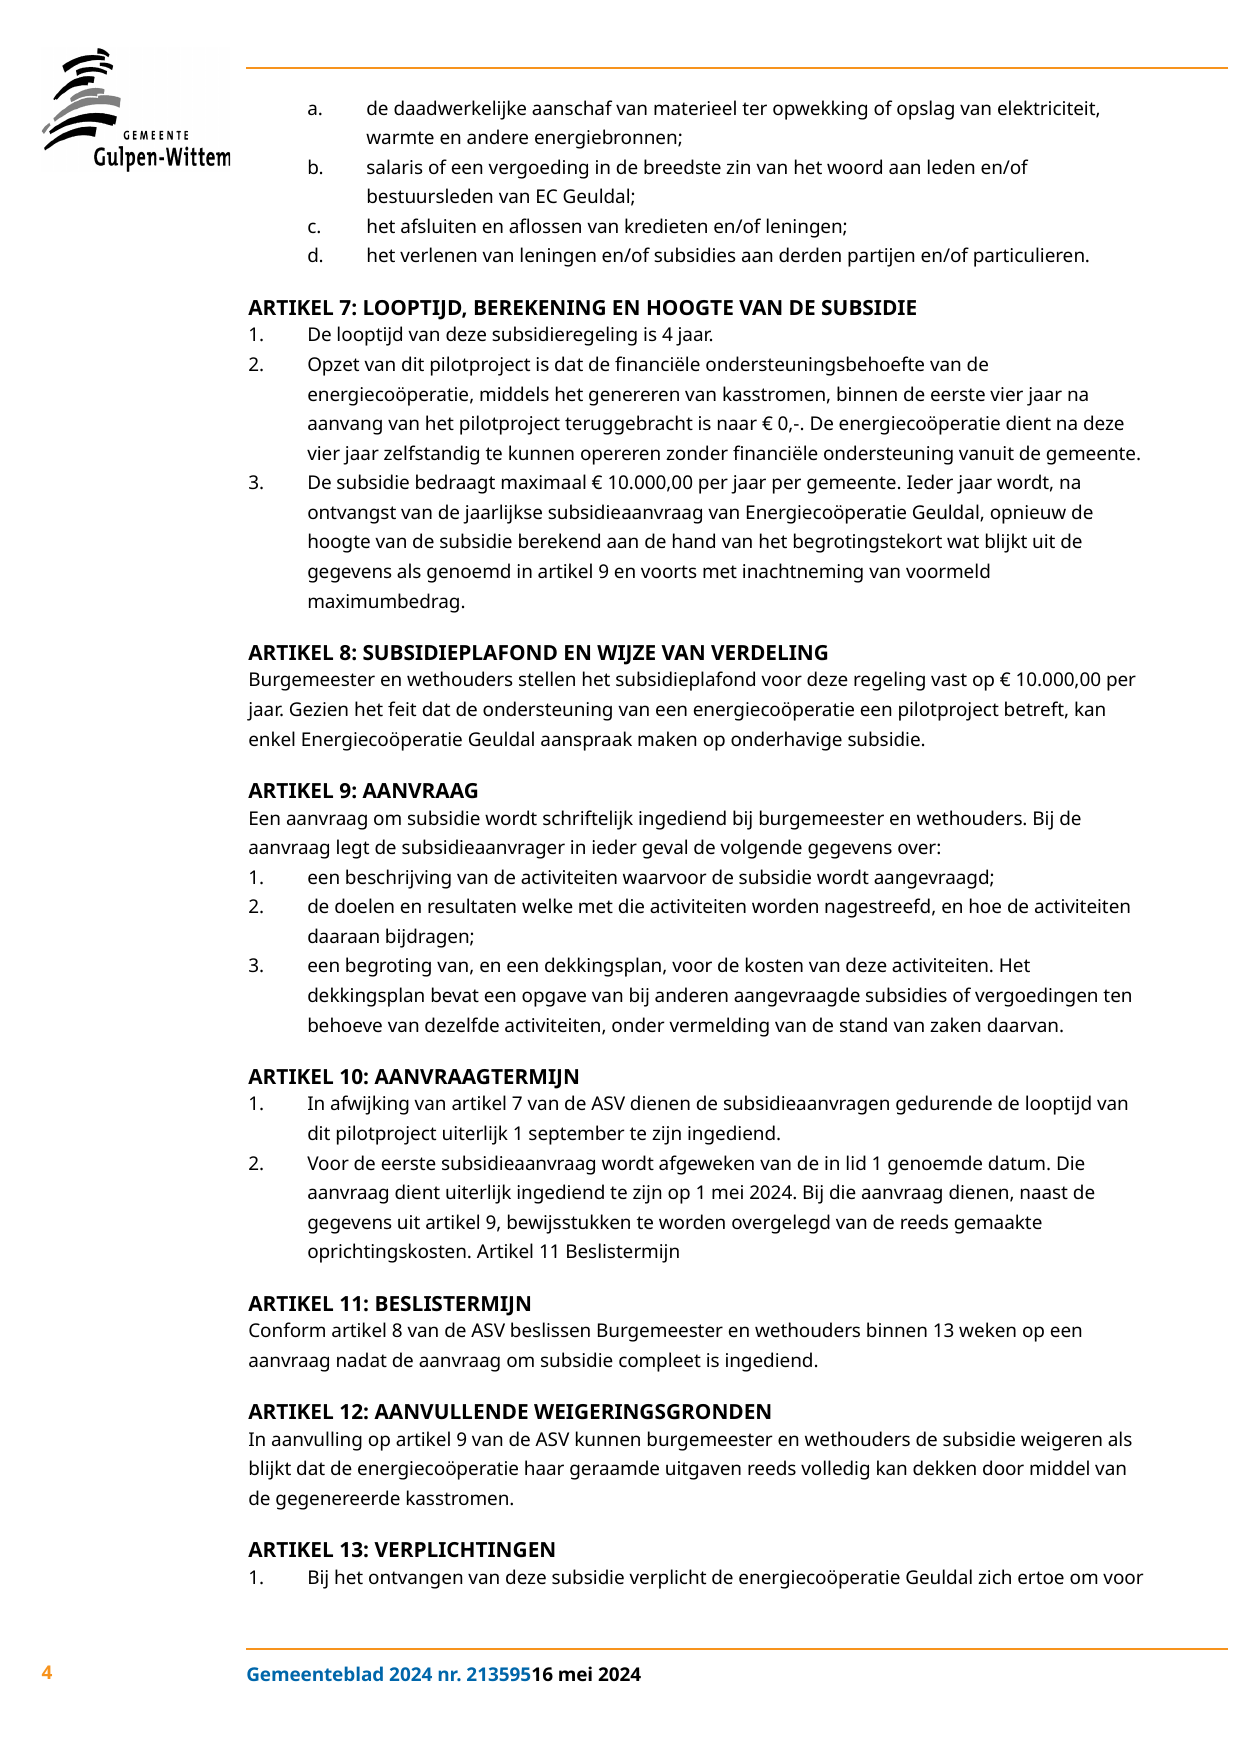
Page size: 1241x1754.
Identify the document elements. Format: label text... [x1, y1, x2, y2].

list de daadwerkelijke aanschaf van materieel ter opwekking of opslag van elektriciteit, warmte en andere energiebronnen; [307, 95, 1152, 150]
list het verlenen van leningen en/of subsidies aan derden partijen en/of particulieren. [307, 243, 1152, 268]
text ARTIKEL 9: AANVRAAG [248, 776, 1152, 805]
list Bij het ontvangen van deze subsidie verplicht de energiecoöperatie Geuldal zich ertoe om voor [248, 1564, 1152, 1589]
text Een aanvraag om subsidie wordt schriftelijk ingediend bij burgemeester en wethouders. Bij de aanvraag legt de subsidieaanvrager in ieder geval de volgende gegevens over: [248, 805, 1152, 860]
list een beschrijving van de activiteiten waarvoor de subsidie wordt aangevraagd; [248, 864, 1152, 889]
text ARTIKEL 11: BESLISTERMIJN [248, 1289, 1152, 1317]
picture [41, 47, 231, 172]
list Voor de eerste subsidieaanvraag wordt afgeweken van de in lid 1 genoemde datum. Die aanvraag dient uiterlijk ingediend te zijn op 1 mei 2024. Bij die aanvraag dienen, naast de gegevens uit artikel 9, bewijsstukken te worden overgelegd van de reeds gemaakte oprichtingskosten. Artikel 11 Beslistermijn [248, 1150, 1152, 1264]
text Conform artikel 8 van de ASV beslissen Burgemeester en wethouders binnen 13 weken op een aanvraag nadat de aanvraag om subsidie compleet is ingediend. [248, 1317, 1152, 1373]
list het afsluiten en aflossen van kredieten en/of leningen; [307, 213, 1152, 239]
text ARTIKEL 10: AANVRAAGTERMIJN [248, 1062, 1152, 1091]
list De subsidie bedraagt maximaal € 10.000,00 per jaar per gemeente. Ieder jaar wordt, na ontvangst van de jaarlijkse subsidieaanvraag van Energiecoöperatie Geuldal, opnieuw de hoogte van de subsidie berekend aan de hand van het begrotingstekort wat blijkt uit de gegevens als genoemd in artikel 9 en voorts met inachtneming van voormeld maximumbedrag. [248, 469, 1152, 613]
text ARTIKEL 7: LOOPTIJD, BEREKENING EN HOOGTE VAN DE SUBSIDIE [248, 293, 1152, 322]
text ARTIKEL 13: VERPLICHTINGEN [248, 1535, 1152, 1564]
list de doelen en resultaten welke met die activiteiten worden nagestreefd, en hoe de activiteiten daaraan bijdragen; [248, 893, 1152, 949]
text In aanvulling op artikel 9 van de ASV kunnen burgemeester en wethouders de subsidie weigeren als blijkt dat de energiecoöperatie haar geraamde uitgaven reeds volledig kan dekken door middel van de gegenereerde kasstromen. [248, 1426, 1152, 1511]
list salaris of een vergoeding in de breedste zin van het woord aan leden en/of bestuursleden van EC Geuldal; [307, 154, 1152, 209]
text Burgemeester en wethouders stellen het subsidieplafond voor deze regeling vast op € 10.000,00 per jaar. Gezien het feit dat de ondersteuning van een energiecoöperatie een pilotproject betreft, kan enkel Energiecoöperatie Geuldal aanspraak maken op onderhavige subsidie. [248, 667, 1152, 752]
list In afwijking van artikel 7 van de ASV dienen de subsidieaanvragen gedurende de looptijd van dit pilotproject uiterlijk 1 september te zijn ingediend. [248, 1091, 1152, 1146]
text ARTIKEL 8: SUBSIDIEPLAFOND EN WIJZE VAN VERDELING [248, 638, 1152, 667]
list De looptijd van deze subsidieregeling is 4 jaar. [248, 322, 1152, 347]
list een begroting van, en een dekkingsplan, voor de kosten van deze activiteiten. Het dekkingsplan bevat een opgave van bij anderen aangevraagde subsidies of vergoedingen ten behoeve van dezelfde activiteiten, onder vermelding van de stand van zaken daarvan. [248, 953, 1152, 1037]
text ARTIKEL 12: AANVULLENDE WEIGERINGSGRONDEN [248, 1397, 1152, 1426]
list Opzet van dit pilotproject is dat de financiële ondersteuningsbehoefte van de energiecoöperatie, middels het genereren van kasstromen, binnen de eerste vier jaar na aanvang van het pilotproject teruggebracht is naar € 0,-. De energiecoöperatie dient na deze vier jaar zelfstandig te kunnen opereren zonder financiële ondersteuning vanuit de gemeente. [248, 351, 1152, 466]
